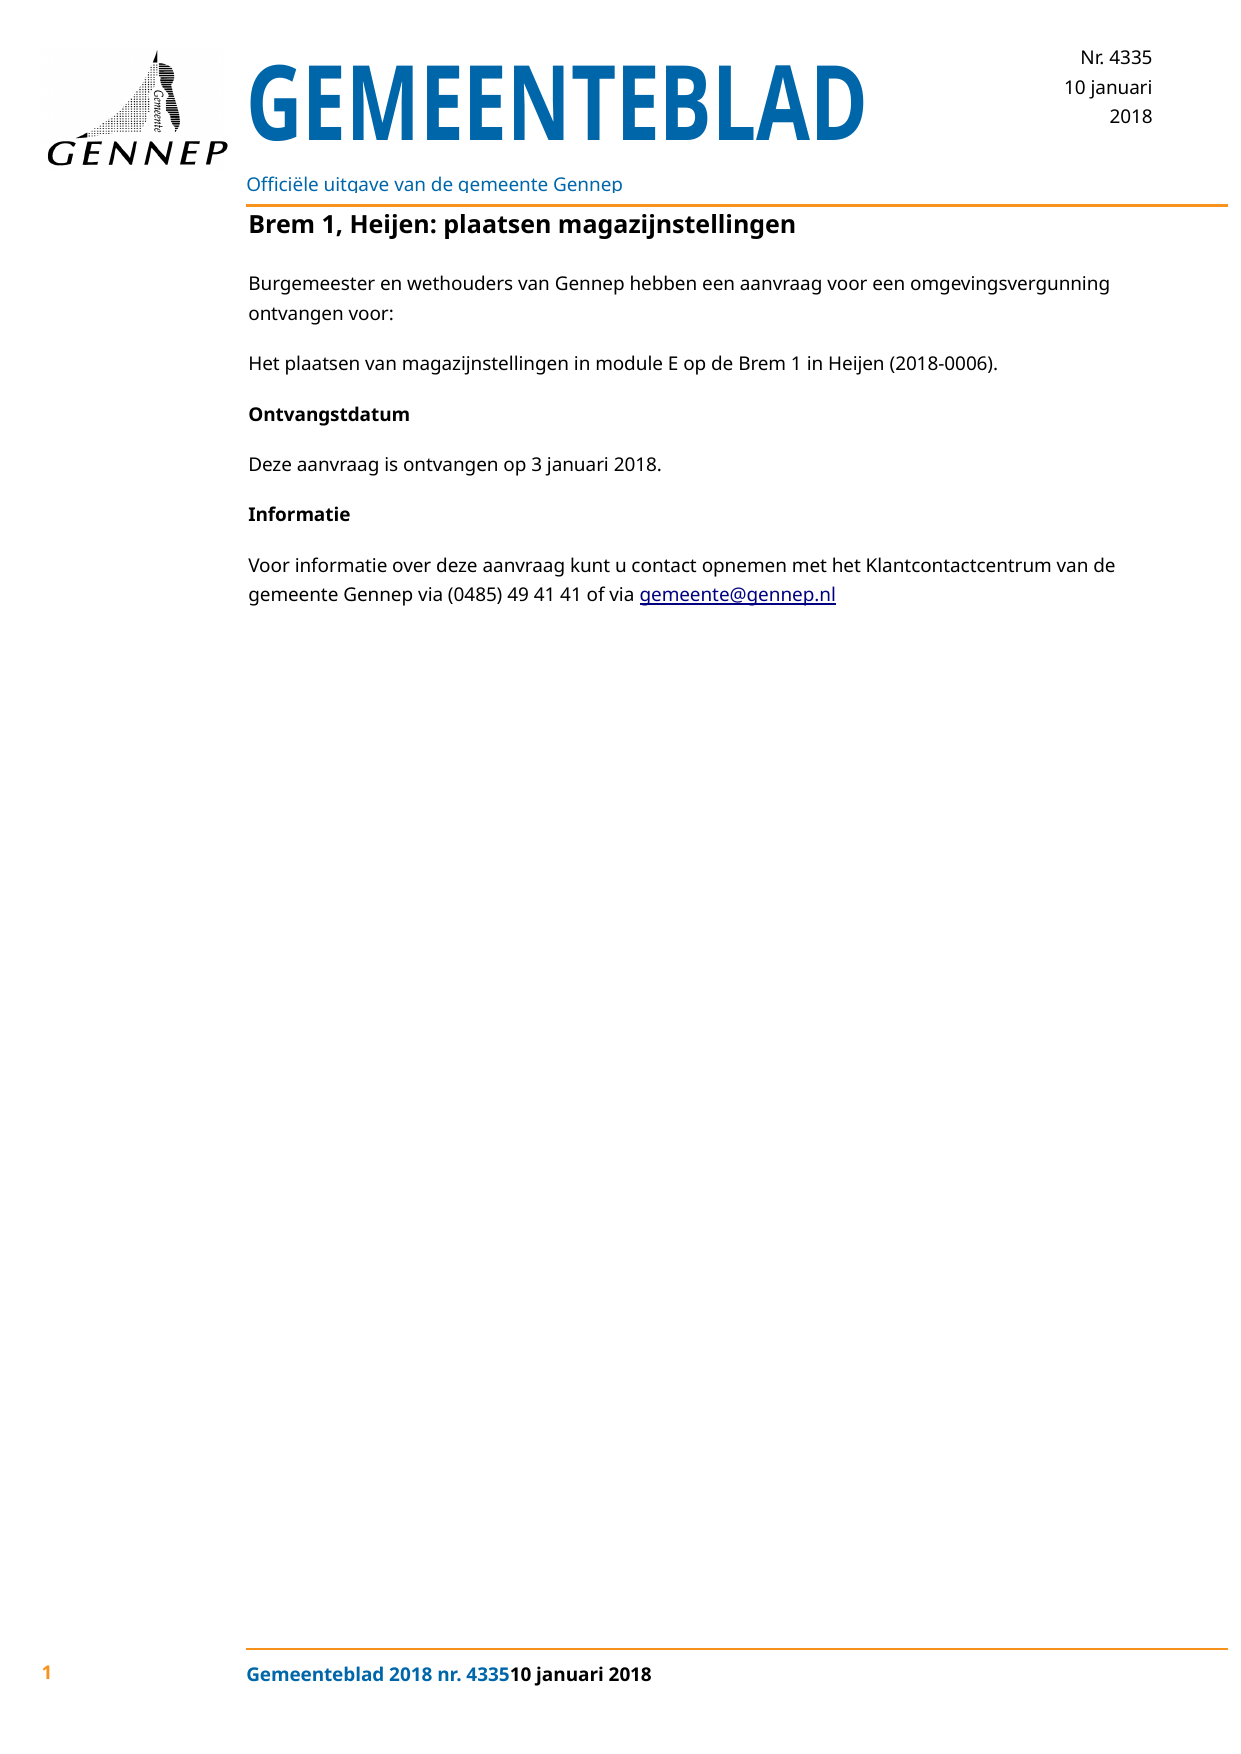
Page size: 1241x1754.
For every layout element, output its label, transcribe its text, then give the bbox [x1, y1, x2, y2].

text Informatie [248, 502, 1152, 527]
text Ontvangstdatum [248, 401, 1152, 426]
text Deze aanvraag is ontvangen op 3 januari 2018. [248, 451, 1152, 477]
text Burgemeester en wethouders van Gennep hebben een aanvraag voor een omgevingsvergunning ontvangen voor: [248, 270, 1152, 326]
text Het plaatsen van magazijnstellingen in module E op de Brem 1 in Heijen (2018-0006). [248, 350, 1152, 376]
text Voor informatie over deze aanvraag kunt u contact opnemen met het Klantcontactcentrum van de gemeente Gennep via (0485) 49 41 41 of via gemeente@gennep.nl [248, 552, 1152, 607]
picture [41, 47, 231, 172]
text Brem 1, Heijen: plaatsen magazijnstellingen [248, 207, 1152, 241]
